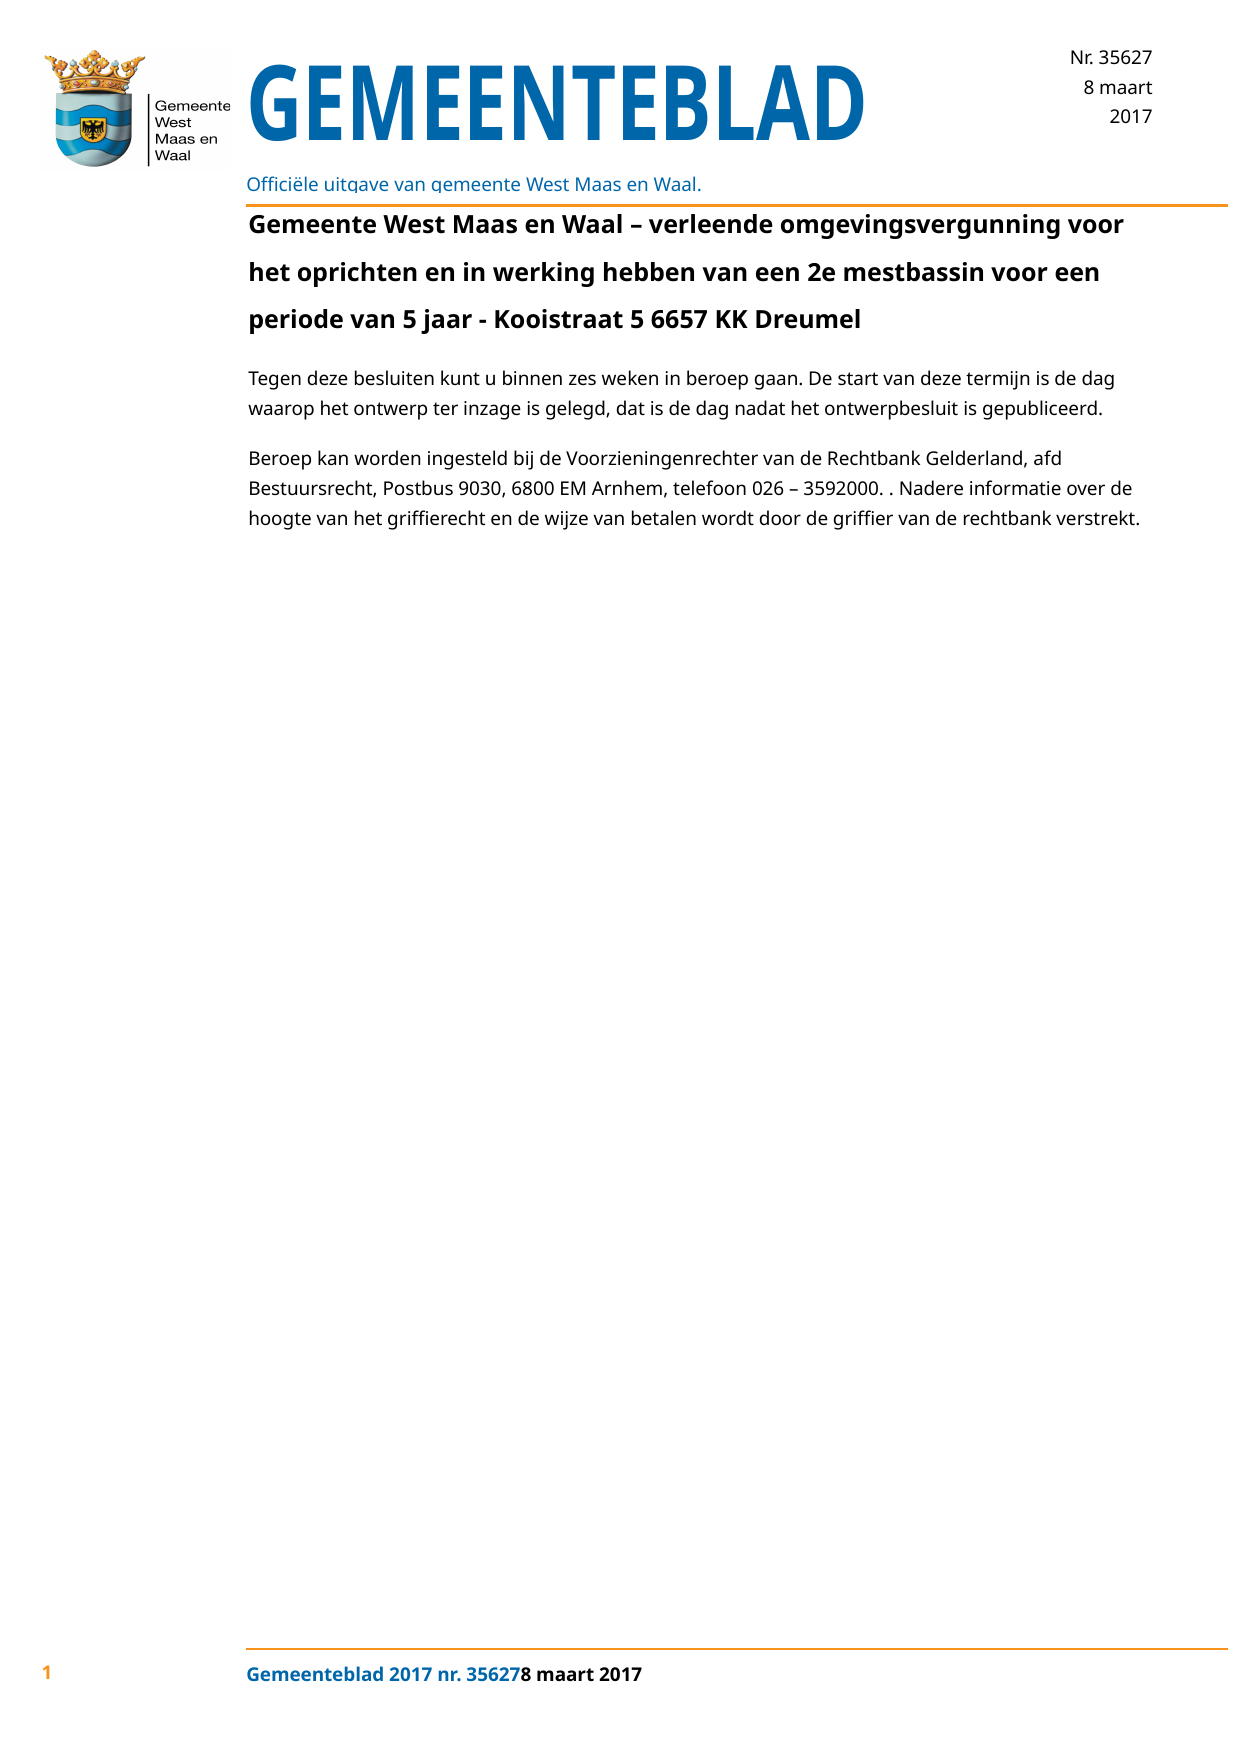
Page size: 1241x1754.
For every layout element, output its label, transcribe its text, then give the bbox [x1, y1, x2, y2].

picture [41, 47, 231, 172]
text Gemeente West Maas en Waal – verleende omgevingsvergunning voor het oprichten en in werking hebben van een 2e mestbassin voor een periode van 5 jaar - Kooistraat 5 6657 KK Dreumel [248, 207, 1152, 336]
text Tegen deze besluiten kunt u binnen zes weken in beroep gaan. De start van deze termijn is de dag waarop het ontwerp ter inzage is gelegd, dat is de dag nadat het ontwerpbesluit is gepubliceerd. [248, 366, 1152, 421]
text Beroep kan worden ingesteld bij de Voorzieningenrechter van de Rechtbank Gelderland, afd Bestuursrecht, Postbus 9030, 6800 EM Arnhem, telefoon 026 – 3592000. . Nadere informatie over de hoogte van het griffierecht en de wijze van betalen wordt door de griffier van de rechtbank verstrekt. [248, 446, 1152, 530]
